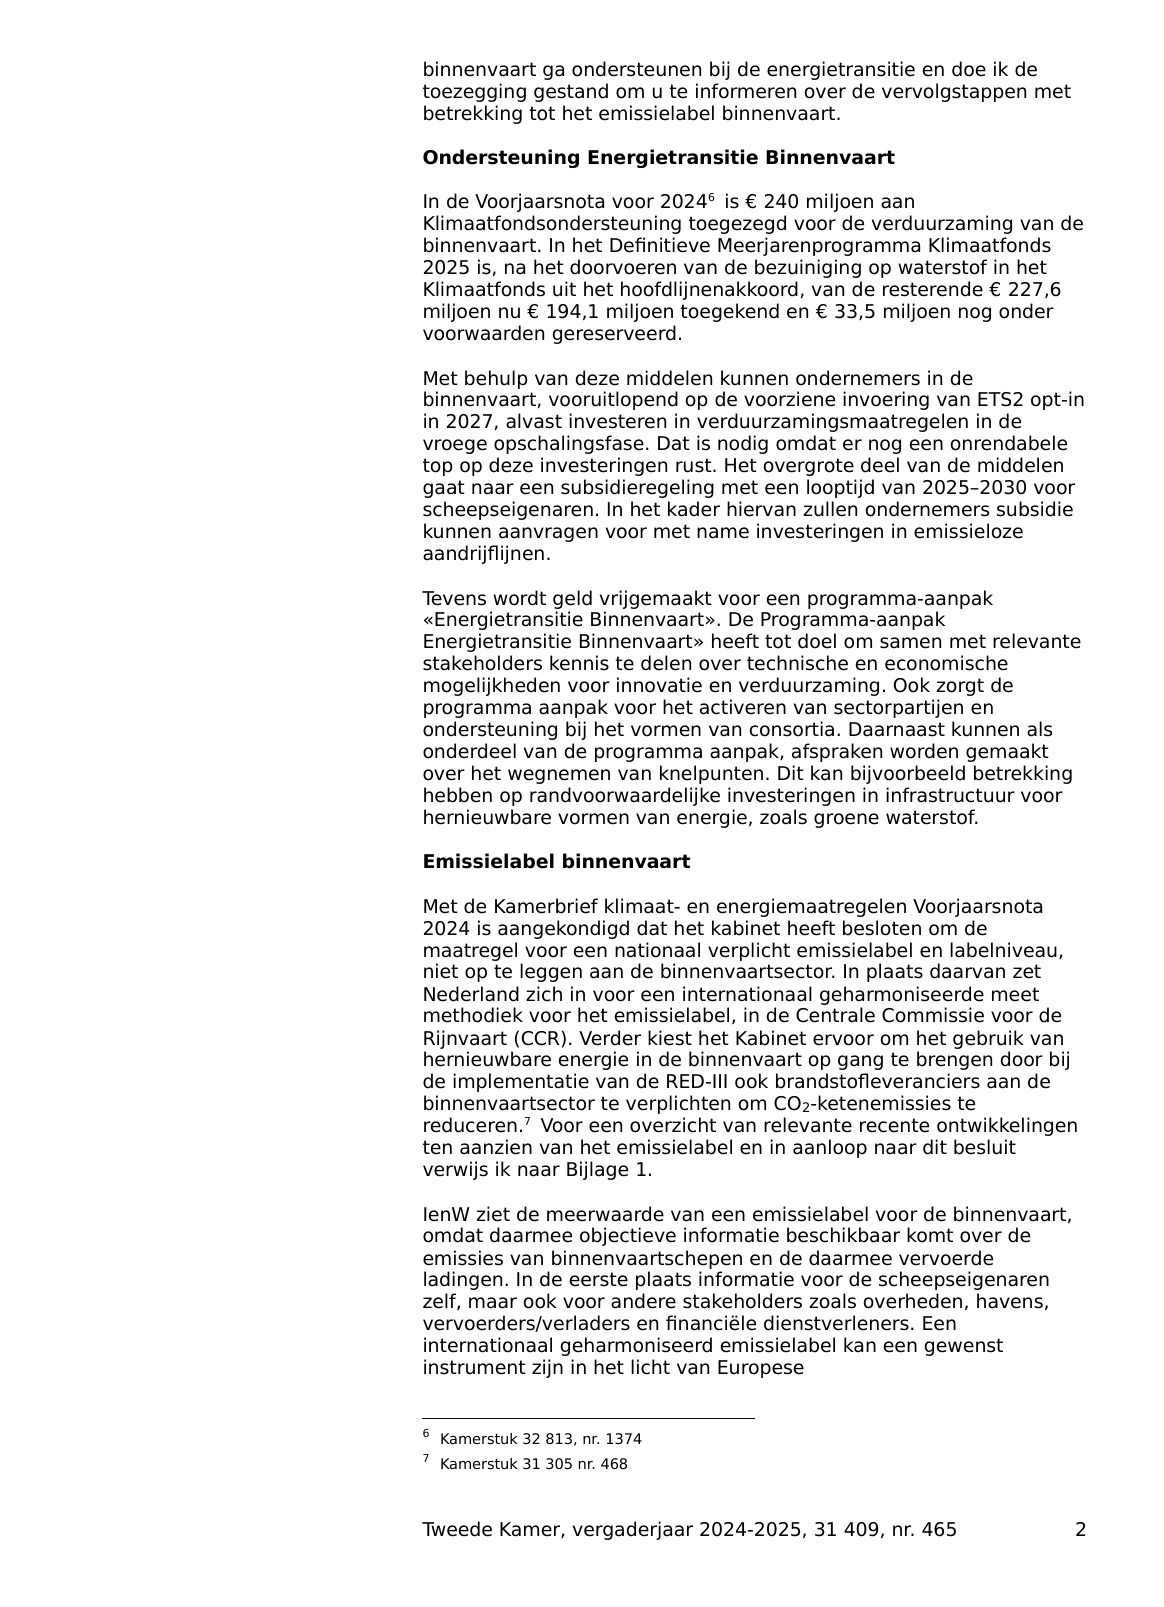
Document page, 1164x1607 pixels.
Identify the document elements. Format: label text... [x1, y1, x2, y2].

text Kamerstuk 32 813, nr. 1374 [422, 1427, 1087, 1449]
text In de Voorjaarsnota voor 2024 is € 240 miljoen aan Klimaatfondsondersteuning toegezegd voor de verduurzaming van de binnenvaart. In het Definitieve Meerjarenprogramma Klimaatfonds 2025 is, na het doorvoeren van de bezuiniging op waterstof in het Klimaatfonds uit het hoofdlijnenakkoord, van de resterende € 227,6 miljoen nu € 194,1 miljoen toegekend en € 33,5 miljoen nog onder voorwaarden gereserveerd. [422, 191, 1087, 345]
text Met behulp van deze middelen kunnen ondernemers in de binnenvaart, vooruitlopend op de voorziene invoering van ETS2 opt-in in 2027, alvast investeren in verduurzamingsmaatregelen in de vroege opschalingsfase. Dat is nodig omdat er nog een onrendabele top op deze investeringen rust. Het overgrote deel van de middelen gaat naar een subsidieregeling met een looptijd van 2025–2030 voor scheepseigenaren. In het kader hiervan zullen ondernemers subsidie kunnen aanvragen voor met name investeringen in emissieloze aandrijflijnen. [422, 367, 1087, 565]
subtitle Emissielabel binnenvaart [422, 851, 1087, 873]
subtitle Ondersteuning Energietransitie Binnenvaart [422, 147, 1087, 169]
text IenW ziet de meerwaarde van een emissielabel voor de binnenvaart, omdat daarmee objectieve informatie beschikbaar komt over de emissies van binnenvaartschepen en de daarmee vervoerde ladingen. In de eerste plaats informatie voor de scheepseigenaren zelf, maar ook voor andere stakeholders zoals overheden, havens, vervoerders/verladers en financiële dienstverleners. Een internationaal geharmoniseerd emissielabel kan een gewenst instrument zijn in het licht van Europese [422, 1203, 1087, 1379]
text Met de Kamerbrief klimaat- en energiemaatregelen Voorjaarsnota 2024 is aangekondigd dat het kabinet heeft besloten om de maatregel voor een nationaal verplicht emissielabel en labelniveau, niet op te leggen aan de binnenvaartsector. In plaats daarvan zet Nederland zich in voor een internationaal geharmoniseerde meet methodiek voor het emissielabel, in de Centrale Commissie voor de Rijnvaart (CCR). Verder kiest het Kabinet ervoor om het gebruik van hernieuwbare energie in de binnenvaart op gang te brengen door bij de implementatie van de RED-III ook brandstofleveranciers aan de binnenvaartsector te verplichten om CO2-ketenemissies te reduceren. Voor een overzicht van relevante recente ontwikkelingen ten aanzien van het emissielabel en in aanloop naar dit besluit verwijs ik naar Bijlage 1. [422, 896, 1087, 1181]
text Tevens wordt geld vrijgemaakt voor een programma-aanpak «Energietransitie Binnenvaart». De Programma-aanpak Energietransitie Binnenvaart» heeft tot doel om samen met relevante stakeholders kennis te delen over technische en economische mogelijkheden voor innovatie en verduurzaming. Ook zorgt de programma aanpak voor het activeren van sectorpartijen en ondersteuning bij het vormen van consortia. Daarnaast kunnen als onderdeel van de programma aanpak, afspraken worden gemaakt over het wegnemen van knelpunten. Dit kan bijvoorbeeld betrekking hebben op randvoorwaardelijke investeringen in infrastructuur voor hernieuwbare vormen van energie, zoals groene waterstof. [422, 587, 1087, 829]
text binnenvaart ga ondersteunen bij de energietransitie en doe ik de toezegging gestand om u te informeren over de vervolgstappen met betrekking tot het emissielabel binnenvaart. [422, 59, 1087, 125]
text Kamerstuk 31 305 nr. 468 [422, 1452, 1087, 1474]
